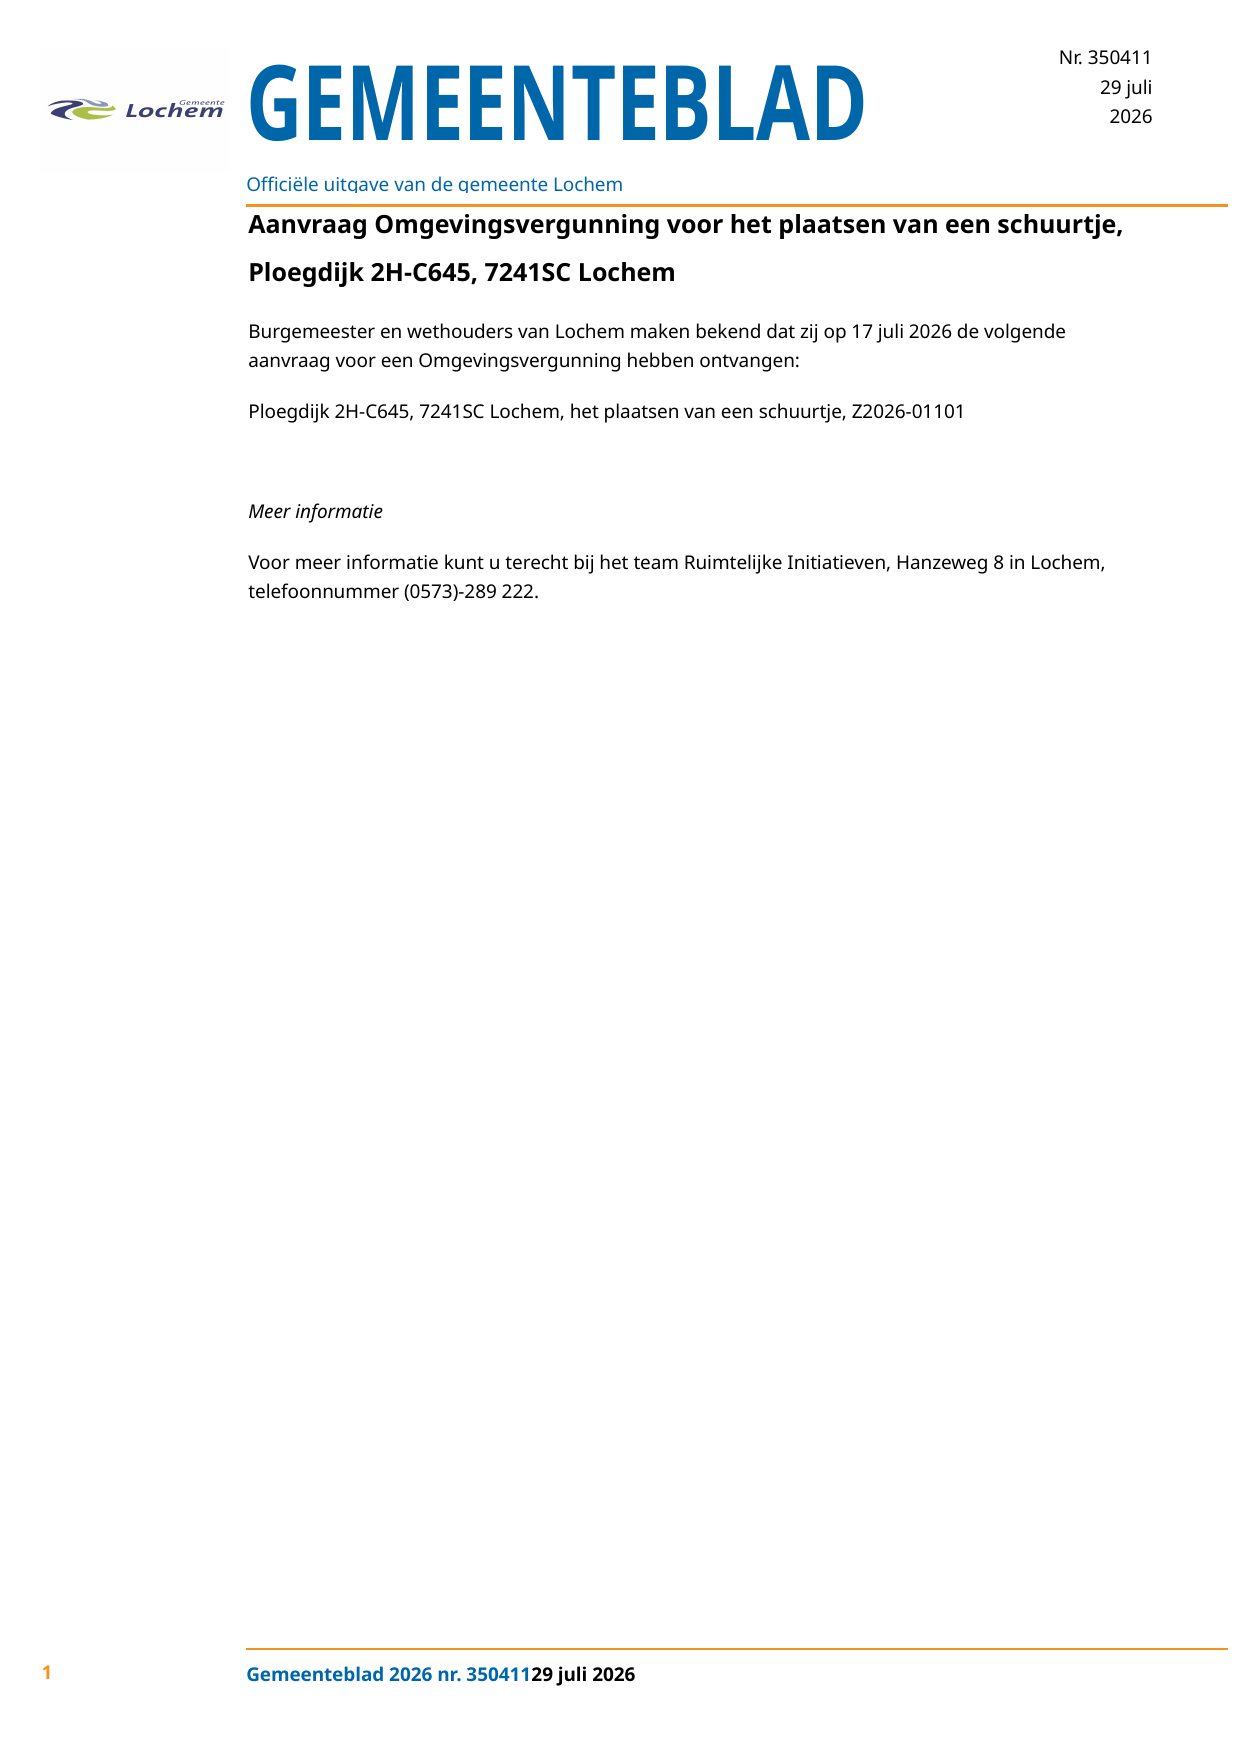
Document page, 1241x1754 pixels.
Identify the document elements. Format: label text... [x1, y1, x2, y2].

text Ploegdijk 2H-C645, 7241SC Lochem, het plaatsen van een schuurtje, Z2026-01101 [248, 398, 1152, 424]
text Voor meer informatie kunt u terecht bij het team Ruimtelijke Initiatieven, Hanzeweg 8 in Lochem, telefoonnummer (0573)-289 222. [248, 549, 1152, 604]
text Aanvraag Omgevingsvergunning voor het plaatsen van een schuurtje, Ploegdijk 2H-C645, 7241SC Lochem [248, 207, 1152, 288]
picture [41, 47, 231, 172]
text Burgemeester en wethouders van Lochem maken bekend dat zij op 17 juli 2026 de volgende aanvraag voor een Omgevingsvergunning hebben ontvangen: [248, 318, 1152, 373]
text Meer informatie [248, 499, 1152, 524]
